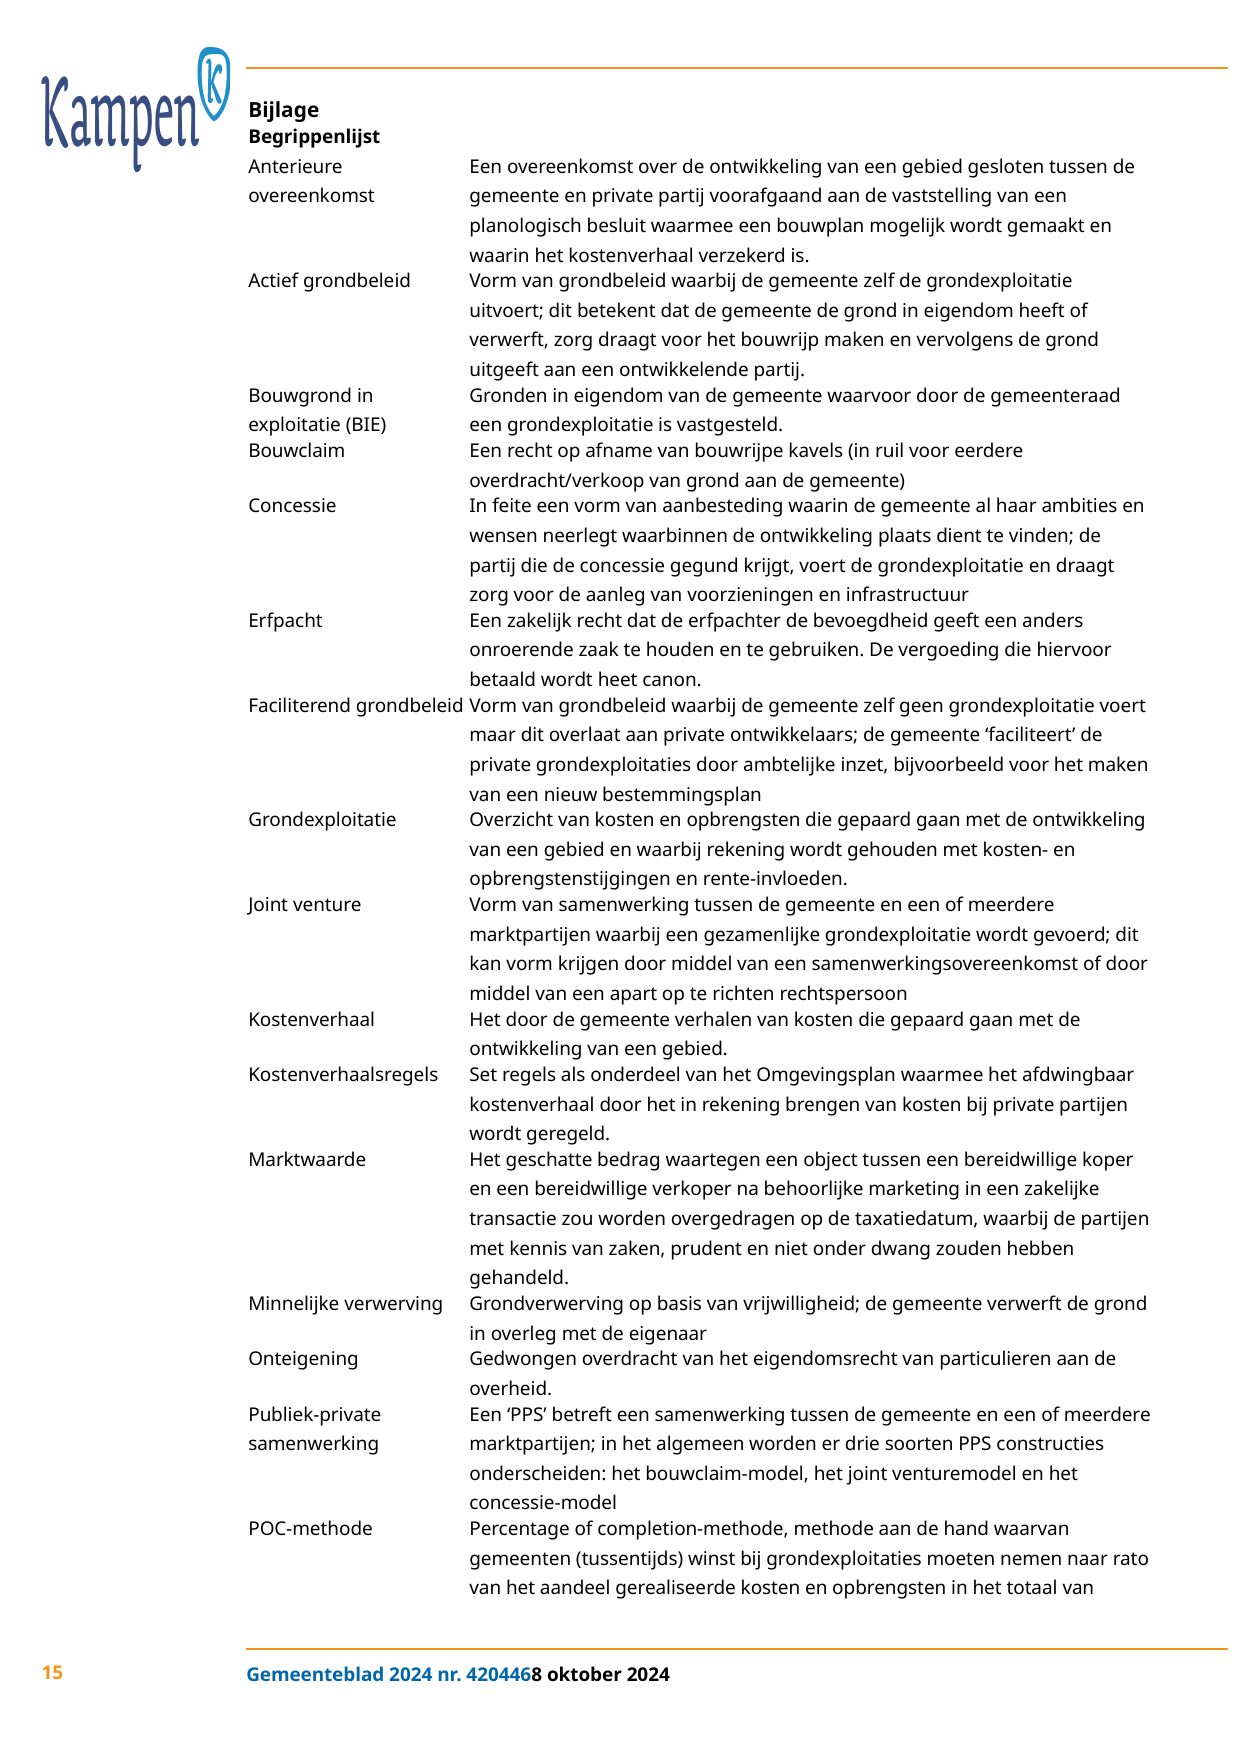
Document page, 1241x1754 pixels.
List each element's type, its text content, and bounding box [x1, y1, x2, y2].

text Bijlage [248, 95, 1152, 123]
table_cell Erfpacht [248, 607, 469, 692]
picture [41, 47, 231, 172]
table_cell Concessie [248, 493, 469, 607]
table_cell Een ‘PPS’ betreft een samenwerking tussen de gemeente en een of meerdere marktpartijen; in het algemeen worden er drie soorten PPS constructies onderscheiden: het bouwclaim-model, het joint venturemodel en het concessie-model [469, 1401, 1152, 1515]
table_cell Bouwgrond in exploitatie (BIE) [248, 382, 469, 437]
table_cell Het door de gemeente verhalen van kosten die gepaard gaan met de ontwikkeling van een gebied. [469, 1006, 1152, 1061]
table_cell Het geschatte bedrag waartegen een object tussen een bereidwillige koper en een bereidwillige verkoper na behoorlijke marketing in een zakelijke transactie zou worden overgedragen op de taxatiedatum, waarbij de partijen met kennis van zaken, prudent en niet onder dwang zouden hebben gehandeld. [469, 1146, 1152, 1290]
text Begrippenlijst [248, 123, 1152, 149]
table_header Een overeenkomst over de ontwikkeling van een gebied gesloten tussen de gemeente en private partij voorafgaand aan de vaststelling van een planologisch besluit waarmee een bouwplan mogelijk wordt gemaakt en waarin het kostenverhaal verzekerd is. [469, 153, 1152, 267]
table_cell Marktwaarde [248, 1146, 469, 1290]
table_cell Actief grondbeleid [248, 268, 469, 382]
table_cell Gedwongen overdracht van het eigendomsrecht van particulieren aan de overheid. [469, 1345, 1152, 1401]
table_cell Vorm van samenwerking tussen de gemeente en een of meerdere marktpartijen waarbij een gezamenlijke grondexploitatie wordt gevoerd; dit kan vorm krijgen door middel van een samenwerkingsovereenkomst of door middel van een apart op te richten rechtspersoon [469, 891, 1152, 1006]
table_cell Bouwclaim [248, 437, 469, 493]
table_cell Een recht op afname van bouwrijpe kavels (in ruil voor eerdere overdracht/verkoop van grond aan de gemeente) [469, 437, 1152, 493]
table_cell Kostenverhaal [248, 1006, 469, 1061]
table_cell Grondverwerving op basis van vrijwilligheid; de gemeente verwerft de grond in overleg met de eigenaar [469, 1290, 1152, 1345]
table_cell Overzicht van kosten en opbrengsten die gepaard gaan met de ontwikkeling van een gebied en waarbij rekening wordt gehouden met kosten- en opbrengstenstijgingen en rente-invloeden. [469, 806, 1152, 891]
table_cell Onteigening [248, 1345, 469, 1401]
table_cell Set regels als onderdeel van het Omgevingsplan waarmee het afdwingbaar kostenverhaal door het in rekening brengen van kosten bij private partijen wordt geregeld. [469, 1061, 1152, 1146]
table_cell Kostenverhaalsregels [248, 1061, 469, 1146]
table_cell Percentage of completion-methode, methode aan de hand waarvan gemeenten (tussentijds) winst bij grondexploitaties moeten nemen naar rato van het aandeel gerealiseerde kosten en opbrengsten in het totaal van [469, 1515, 1152, 1600]
table_cell Een zakelijk recht dat de erfpachter de bevoegdheid geeft een anders onroerende zaak te houden en te gebruiken. De vergoeding die hiervoor betaald wordt heet canon. [469, 607, 1152, 692]
table_cell Publiek-private samenwerking [248, 1401, 469, 1515]
table_cell POC-methode [248, 1515, 469, 1600]
table_cell Grondexploitatie [248, 806, 469, 891]
table_cell Vorm van grondbeleid waarbij de gemeente zelf geen grondexploitatie voert maar dit overlaat aan private ontwikkelaars; de gemeente ‘faciliteert’ de private grondexploitaties door ambtelijke inzet, bijvoorbeeld voor het maken van een nieuw bestemmingsplan [469, 692, 1152, 806]
table_cell Gronden in eigendom van de gemeente waarvoor door de gemeenteraad een grondexploitatie is vastgesteld. [469, 382, 1152, 437]
table_cell Vorm van grondbeleid waarbij de gemeente zelf de grondexploitatie uitvoert; dit betekent dat de gemeente de grond in eigendom heeft of verwerft, zorg draagt voor het bouwrijp maken en vervolgens de grond uitgeeft aan een ontwikkelende partij. [469, 268, 1152, 382]
table_cell Joint venture [248, 891, 469, 1006]
table_cell In feite een vorm van aanbesteding waarin de gemeente al haar ambities en wensen neerlegt waarbinnen de ontwikkeling plaats dient te vinden; de partij die de concessie gegund krijgt, voert de grondexploitatie en draagt zorg voor de aanleg van voorzieningen en infrastructuur [469, 493, 1152, 607]
table_cell Minnelijke verwerving [248, 1290, 469, 1345]
table_cell Faciliterend grondbeleid [248, 692, 469, 806]
table_header Anterieure overeenkomst [248, 153, 469, 267]
